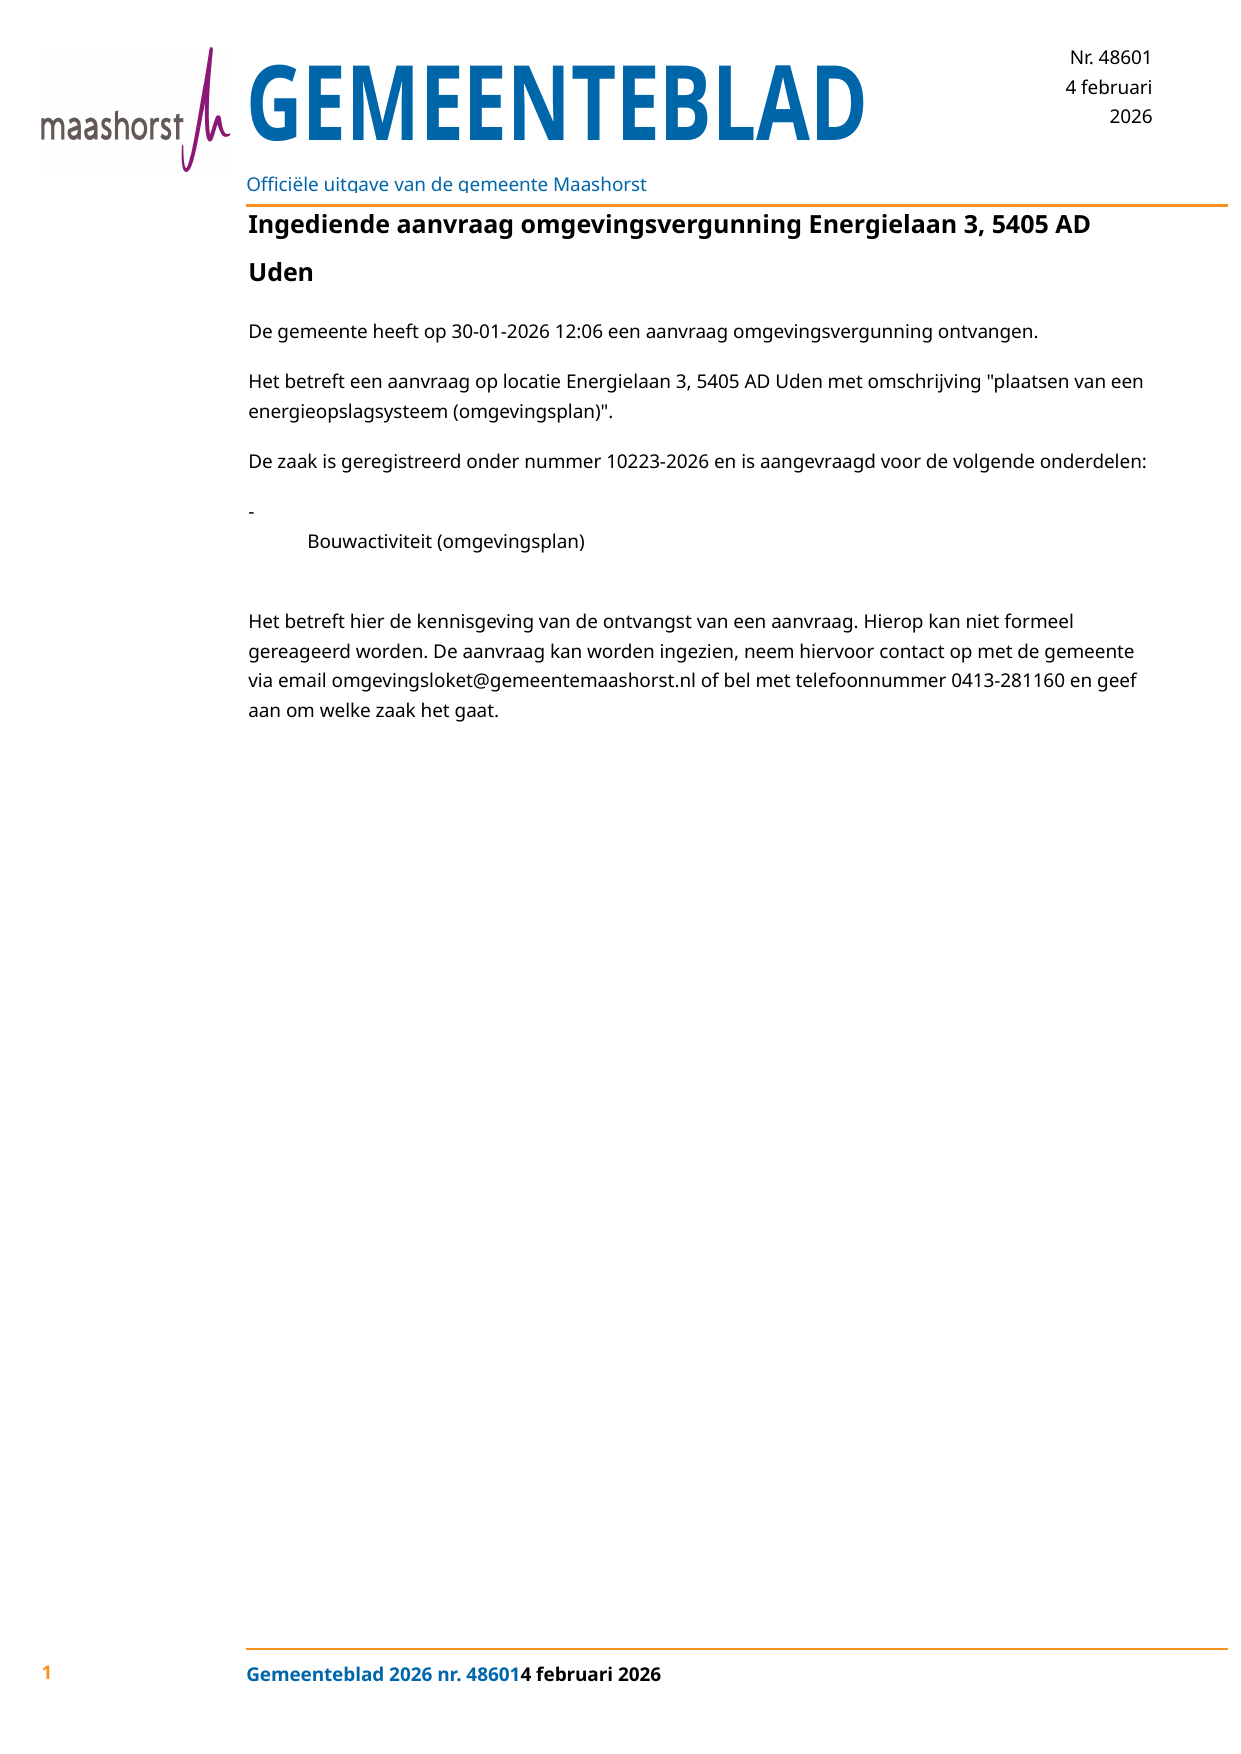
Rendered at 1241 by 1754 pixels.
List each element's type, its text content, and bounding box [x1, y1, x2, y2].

text De gemeente heeft op 30-01-2026 12:06 een aanvraag omgevingsvergunning ontvangen. [248, 318, 1152, 344]
text De zaak is geregistreerd onder nummer 10223-2026 en is aangevraagd voor de volgende onderdelen: [248, 448, 1152, 474]
picture [41, 47, 231, 172]
text Het betreft een aanvraag op locatie Energielaan 3, 5405 AD Uden met omschrijving "plaatsen van een energieopslagsysteem (omgevingsplan)". [248, 368, 1152, 424]
text Het betreft hier de kennisgeving van de ontvangst van een aanvraag. Hierop kan niet formeel gereageerd worden. De aanvraag kan worden ingezien, neem hiervoor contact op met de gemeente via email omgevingsloket@gemeentemaashorst.nl of bel met telefoonnummer 0413-281160 en geef aan om welke zaak het gaat. [248, 608, 1152, 723]
text Ingediende aanvraag omgevingsvergunning Energielaan 3, 5405 AD Uden [248, 207, 1152, 288]
list Bouwactiviteit (omgevingsplan) [248, 528, 1152, 554]
